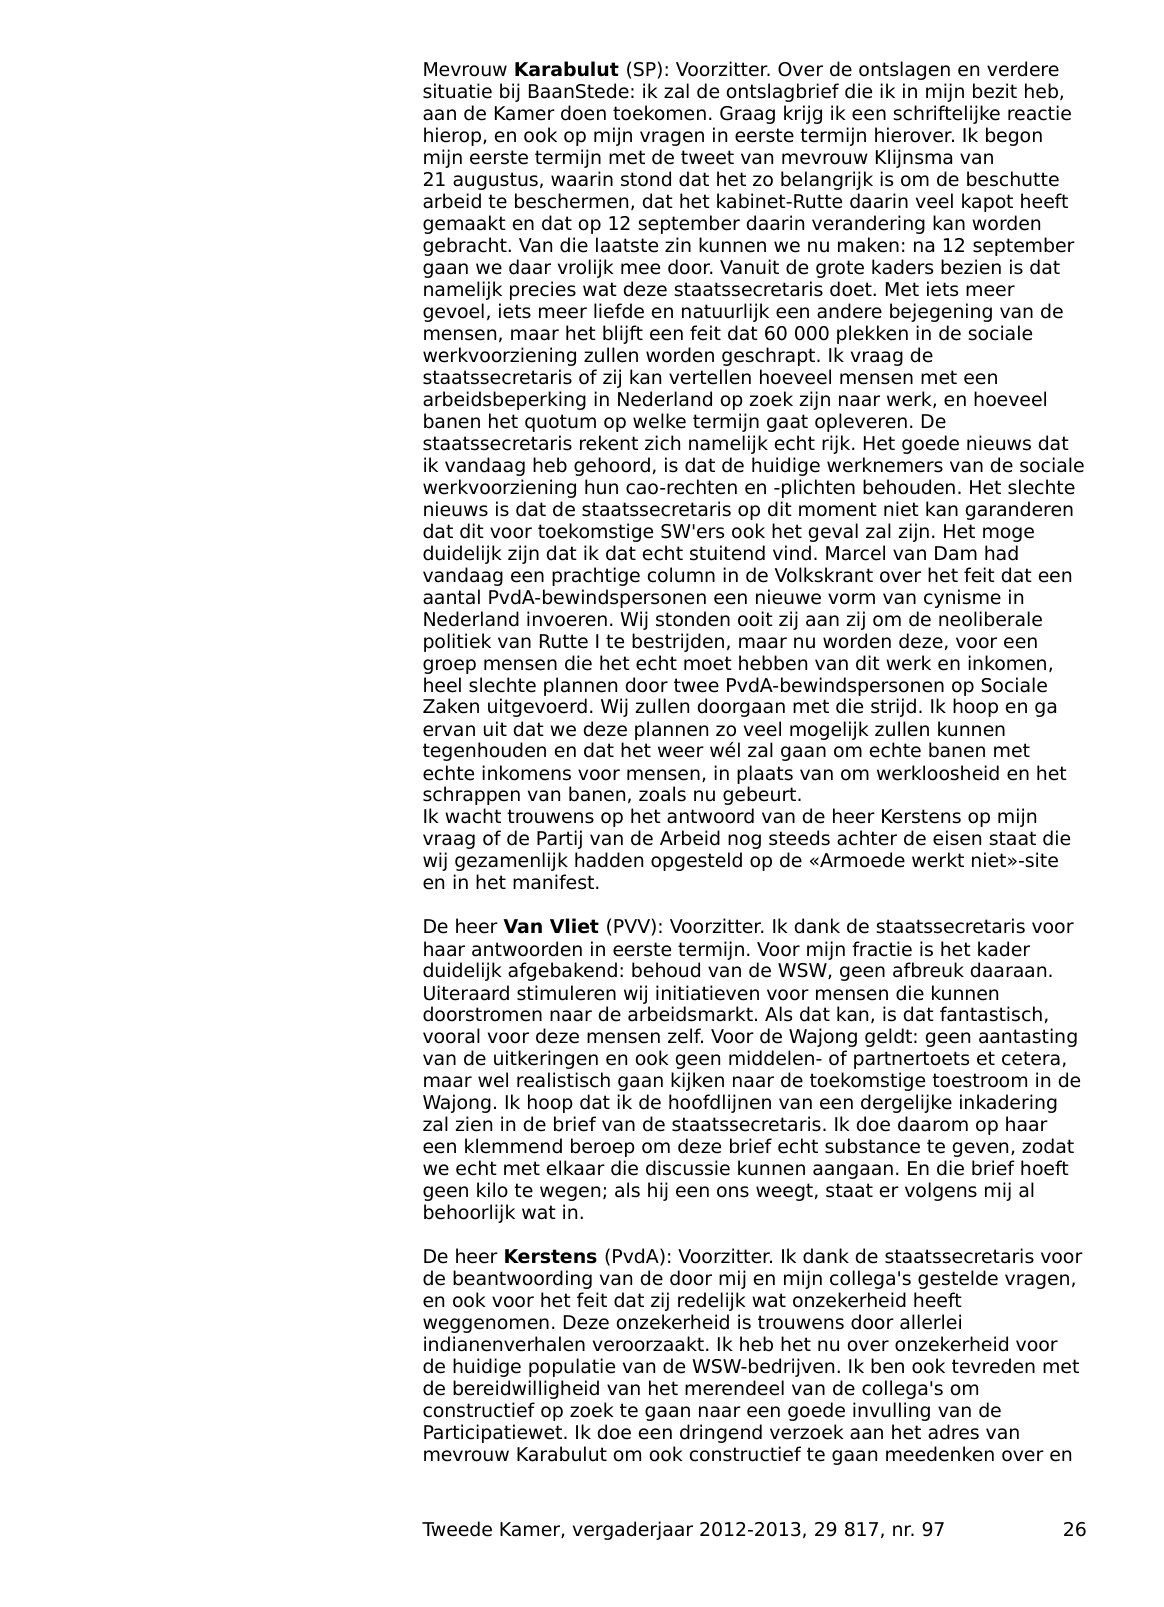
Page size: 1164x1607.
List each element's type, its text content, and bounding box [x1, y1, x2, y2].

text De heer Van Vliet (PVV): Voorzitter. Ik dank de staatssecretaris voor haar antwoorden in eerste termijn. Voor mijn fractie is het kader duidelijk afgebakend: behoud van de WSW, geen afbreuk daaraan. Uiteraard stimuleren wij initiatieven voor mensen die kunnen doorstromen naar de arbeidsmarkt. Als dat kan, is dat fantastisch, vooral voor deze mensen zelf. Voor de Wajong geldt: geen aantasting van de uitkeringen en ook geen middelen- of partnertoets et cetera, maar wel realistisch gaan kijken naar de toekomstige toestroom in de Wajong. Ik hoop dat ik de hoofdlijnen van een dergelijke inkadering zal zien in de brief van de staatssecretaris. Ik doe daarom op haar een klemmend beroep om deze brief echt substance te geven, zodat we echt met elkaar die discussie kunnen aangaan. En die brief hoeft geen kilo te wegen; als hij een ons weegt, staat er volgens mij al behoorlijk wat in. [422, 916, 1087, 1224]
text Ik wacht trouwens op het antwoord van de heer Kerstens op mijn vraag of de Partij van de Arbeid nog steeds achter de eisen staat die wij gezamenlijk hadden opgesteld op de «Armoede werkt niet»-site en in het manifest. [422, 806, 1087, 894]
text De heer Kerstens (PvdA): Voorzitter. Ik dank de staatssecretaris voor de beantwoording van de door mij en mijn collega's gestelde vragen, en ook voor het feit dat zij redelijk wat onzekerheid heeft weggenomen. Deze onzekerheid is trouwens door allerlei indianenverhalen veroorzaakt. Ik heb het nu over onzekerheid voor de huidige populatie van de WSW-bedrijven. Ik ben ook tevreden met de bereidwilligheid van het merendeel van de collega's om constructief op zoek te gaan naar een goede invulling van de Participatiewet. Ik doe een dringend verzoek aan het adres van mevrouw Karabulut om ook constructief te gaan meedenken over en [422, 1246, 1087, 1466]
text Mevrouw Karabulut (SP): Voorzitter. Over de ontslagen en verdere situatie bij BaanStede: ik zal de ontslagbrief die ik in mijn bezit heb, aan de Kamer doen toekomen. Graag krijg ik een schriftelijke reactie hierop, en ook op mijn vragen in eerste termijn hierover. Ik begon mijn eerste termijn met de tweet van mevrouw Klijnsma van 21 augustus, waarin stond dat het zo belangrijk is om de beschutte arbeid te beschermen, dat het kabinet-Rutte daarin veel kapot heeft gemaakt en dat op 12 september daarin verandering kan worden gebracht. Van die laatste zin kunnen we nu maken: na 12 september gaan we daar vrolijk mee door. Vanuit de grote kaders bezien is dat namelijk precies wat deze staatssecretaris doet. Met iets meer gevoel, iets meer liefde en natuurlijk een andere bejegening van de mensen, maar het blijft een feit dat 60 000 plekken in de sociale werkvoorziening zullen worden geschrapt. Ik vraag de staatssecretaris of zij kan vertellen hoeveel mensen met een arbeidsbeperking in Nederland op zoek zijn naar werk, en hoeveel banen het quotum op welke termijn gaat opleveren. De staatssecretaris rekent zich namelijk echt rijk. Het goede nieuws dat ik vandaag heb gehoord, is dat de huidige werknemers van de sociale werkvoorziening hun cao-rechten en -plichten behouden. Het slechte nieuws is dat de staatssecretaris op dit moment niet kan garanderen dat dit voor toekomstige SW'ers ook het geval zal zijn. Het moge duidelijk zijn dat ik dat echt stuitend vind. Marcel van Dam had vandaag een prachtige column in de Volkskrant over het feit dat een aantal PvdA-bewindspersonen een nieuwe vorm van cynisme in Nederland invoeren. Wij stonden ooit zij aan zij om de neoliberale politiek van Rutte I te bestrijden, maar nu worden deze, voor een groep mensen die het echt moet hebben van dit werk en inkomen, heel slechte plannen door twee PvdA-bewindspersonen op Sociale Zaken uitgevoerd. Wij zullen doorgaan met die strijd. Ik hoop en ga ervan uit dat we deze plannen zo veel mogelijk zullen kunnen tegenhouden en dat het weer wél zal gaan om echte banen met echte inkomens voor mensen, in plaats van om werkloosheid en het schrappen van banen, zoals nu gebeurt. [422, 59, 1087, 806]
